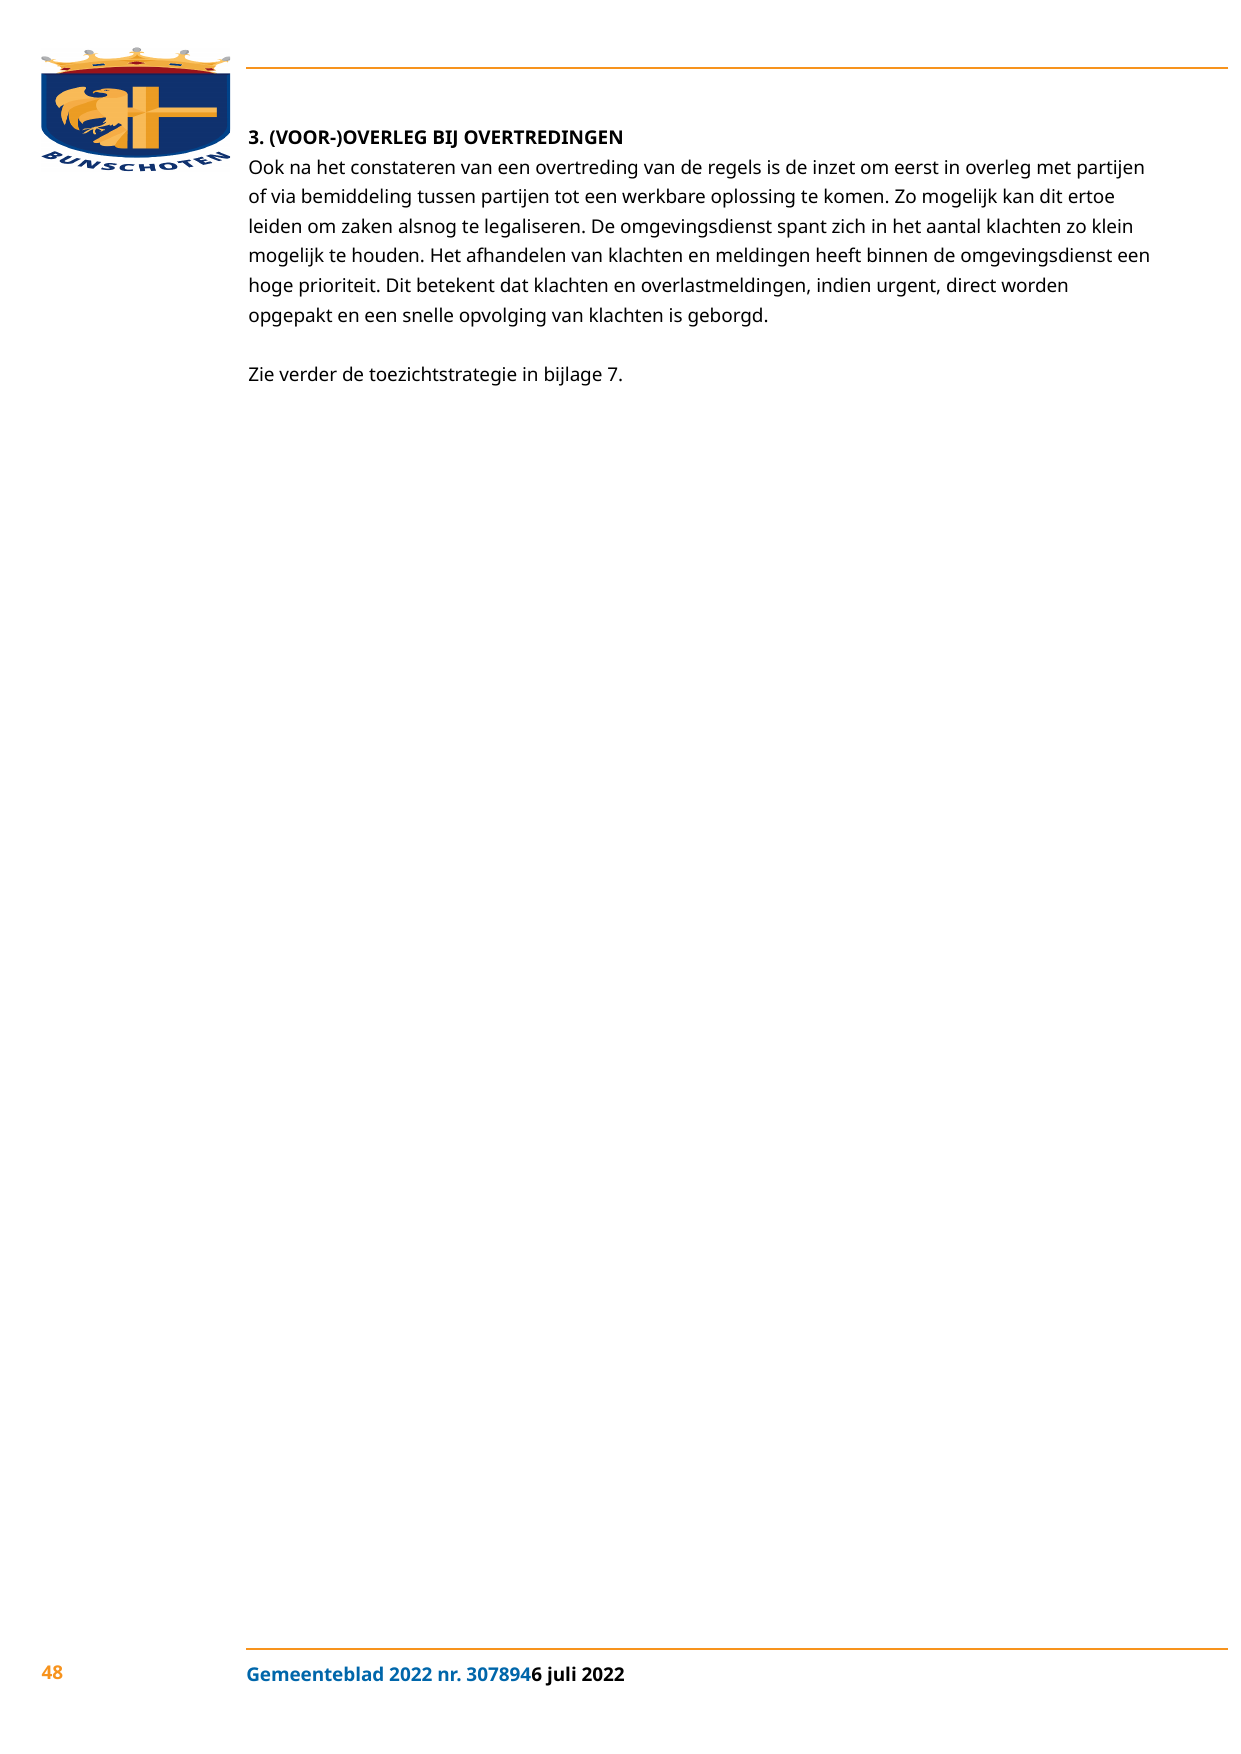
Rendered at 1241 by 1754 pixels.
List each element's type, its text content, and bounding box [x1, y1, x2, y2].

text Zie verder de toezichtstrategie in bijlage 7. [248, 361, 1152, 387]
text Ook na het constateren van een overtreding van de regels is de inzet om eerst in overleg met partijen of via bemiddeling tussen partijen tot een werkbare oplossing te komen. Zo mogelijk kan dit ertoe leiden om zaken alsnog te legaliseren. De omgevingsdienst spant zich in het aantal klachten zo klein mogelijk te houden. Het afhandelen van klachten en meldingen heeft binnen de omgevingsdienst een hoge prioriteit. Dit betekent dat klachten en overlastmeldingen, indien urgent, direct worden opgepakt en een snelle opvolging van klachten is geborgd. [248, 154, 1152, 328]
text 3. (VOOR-)OVERLEG BIJ OVERTREDINGEN [248, 124, 1152, 150]
picture [41, 47, 231, 172]
